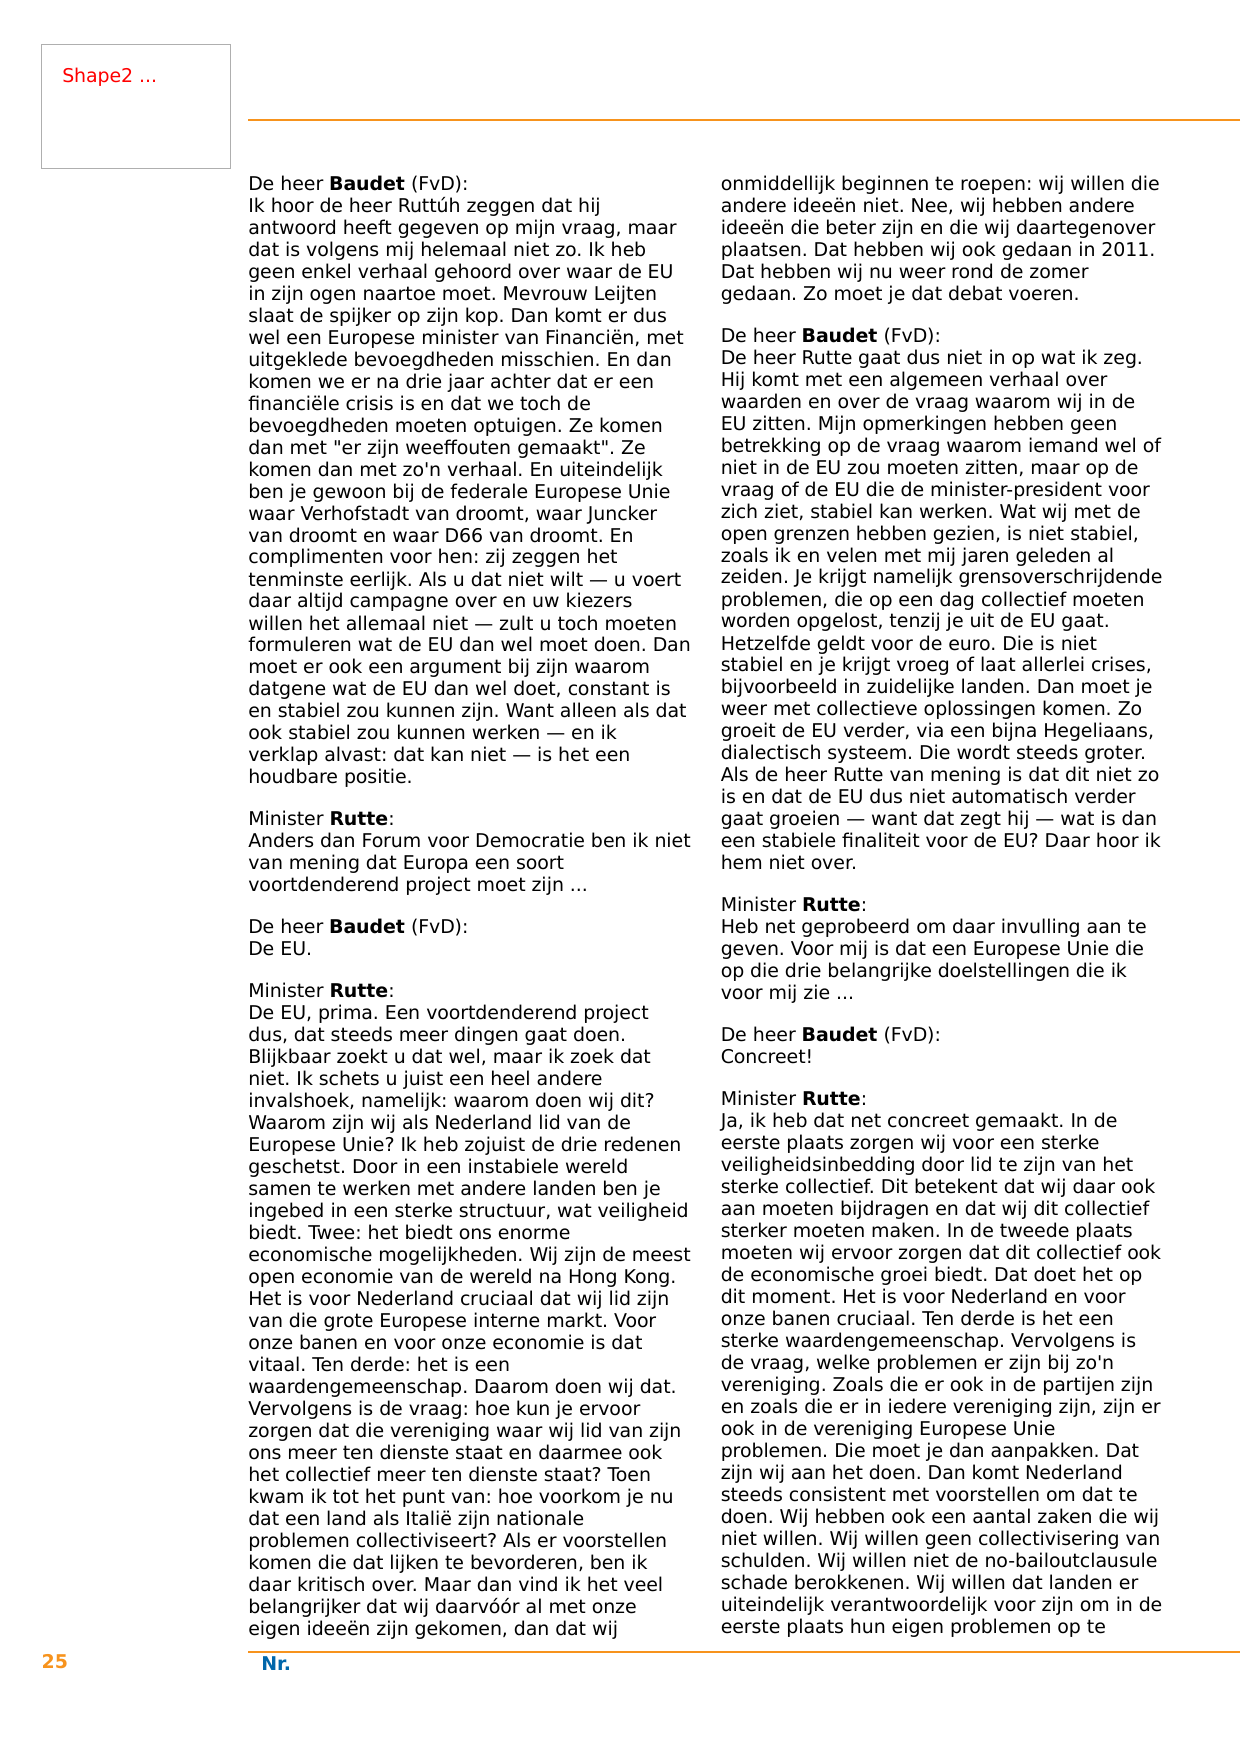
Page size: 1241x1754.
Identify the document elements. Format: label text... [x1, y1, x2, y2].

text De heer Rutte gaat dus niet in op wat ik zeg. Hij komt met een algemeen verhaal over waarden en over de vraag waarom wij in de EU zitten. Mijn opmerkingen hebben geen betrekking op de vraag waarom iemand wel of niet in de EU zou moeten zitten, maar op de vraag of de EU die de minister-president voor zich ziet, stabiel kan werken. Wat wij met de open grenzen hebben gezien, is niet stabiel, zoals ik en velen met mij jaren geleden al zeiden. Je krijgt namelijk grensoverschrijdende problemen, die op een dag collectief moeten worden opgelost, tenzij je uit de EU gaat. Hetzelfde geldt voor de euro. Die is niet stabiel en je krijgt vroeg of laat allerlei crises, bijvoorbeeld in zuidelijke landen. Dan moet je weer met collectieve oplossingen komen. Zo groeit de EU verder, via een bijna Hegeliaans, dialectisch systeem. Die wordt steeds groter. Als de heer Rutte van mening is dat dit niet zo is en dat de EU dus niet automatisch verder gaat groeien — want dat zegt hij — wat is dan een stabiele finaliteit voor de EU? Daar hoor ik hem niet over. [721, 347, 1163, 874]
text onmiddellijk beginnen te roepen: wij willen die andere ideeën niet. Nee, wij hebben andere ideeën die beter zijn en die wij daartegenover plaatsen. Dat hebben wij ook gedaan in 2011. Dat hebben wij nu weer rond de zomer gedaan. Zo moet je dat debat voeren. [721, 173, 1163, 305]
text Minister Rutte: [248, 808, 691, 830]
text De EU. [248, 938, 691, 960]
text Minister Rutte: [248, 980, 691, 1002]
text Ja, ik heb dat net concreet gemaakt. In de eerste plaats zorgen wij voor een sterke veiligheidsinbedding door lid te zijn van het sterke collectief. Dit betekent dat wij daar ook aan moeten bijdragen en dat wij dit collectief sterker moeten maken. In de tweede plaats moeten wij ervoor zorgen dat dit collectief ook de economische groei biedt. Dat doet het op dit moment. Het is voor Nederland en voor onze banen cruciaal. Ten derde is het een sterke waardengemeenschap. Vervolgens is de vraag, welke problemen er zijn bij zo'n vereniging. Zoals die er ook in de partijen zijn en zoals die er in iedere vereniging zijn, zijn er ook in de vereniging Europese Unie problemen. Die moet je dan aanpakken. Dat zijn wij aan het doen. Dan komt Nederland steeds consistent met voorstellen om dat te doen. Wij hebben ook een aantal zaken die wij niet willen. Wij willen geen collectivisering van schulden. Wij willen niet de no-bailoutclausule schade berokkenen. Wij willen dat landen er uiteindelijk verantwoordelijk voor zijn om in de eerste plaats hun eigen problemen op te [721, 1110, 1163, 1637]
text Minister Rutte: [721, 1088, 1163, 1110]
text De heer Baudet (FvD): [248, 916, 691, 938]
text Heb net geprobeerd om daar invulling aan te geven. Voor mij is dat een Europese Unie die op die drie belangrijke doelstellingen die ik voor mij zie ... [721, 916, 1163, 1004]
text De heer Baudet (FvD): [721, 1024, 1163, 1046]
text Anders dan Forum voor Democratie ben ik niet van mening dat Europa een soort voortdenderend project moet zijn ... [248, 830, 691, 896]
text De heer Baudet (FvD): [721, 325, 1163, 347]
text Ik hoor de heer Ruttúh zeggen dat hij antwoord heeft gegeven op mijn vraag, maar dat is volgens mij helemaal niet zo. Ik heb geen enkel verhaal gehoord over waar de EU in zijn ogen naartoe moet. Mevrouw Leijten slaat de spijker op zijn kop. Dan komt er dus wel een Europese minister van Financiën, met uitgeklede bevoegdheden misschien. En dan komen we er na drie jaar achter dat er een financiële crisis is en dat we toch de bevoegdheden moeten optuigen. Ze komen dan met "er zijn weeffouten gemaakt". Ze komen dan met zo'n verhaal. En uiteindelijk ben je gewoon bij de federale Europese Unie waar Verhofstadt van droomt, waar Juncker van droomt en waar D66 van droomt. En complimenten voor hen: zij zeggen het tenminste eerlijk. Als u dat niet wilt — u voert daar altijd campagne over en uw kiezers willen het allemaal niet — zult u toch moeten formuleren wat de EU dan wel moet doen. Dan moet er ook een argument bij zijn waarom datgene wat de EU dan wel doet, constant is en stabiel zou kunnen zijn. Want alleen als dat ook stabiel zou kunnen werken — en ik verklap alvast: dat kan niet — is het een houdbare positie. [248, 195, 691, 788]
text De heer Baudet (FvD): [248, 173, 691, 195]
text De EU, prima. Een voortdenderend project dus, dat steeds meer dingen gaat doen. Blijkbaar zoekt u dat wel, maar ik zoek dat niet. Ik schets u juist een heel andere invalshoek, namelijk: waarom doen wij dit? Waarom zijn wij als Nederland lid van de Europese Unie? Ik heb zojuist de drie redenen geschetst. Door in een instabiele wereld samen te werken met andere landen ben je ingebed in een sterke structuur, wat veiligheid biedt. Twee: het biedt ons enorme economische mogelijkheden. Wij zijn de meest open economie van de wereld na Hong Kong. Het is voor Nederland cruciaal dat wij lid zijn van die grote Europese interne markt. Voor onze banen en voor onze economie is dat vitaal. Ten derde: het is een waardengemeenschap. Daarom doen wij dat. Vervolgens is de vraag: hoe kun je ervoor zorgen dat die vereniging waar wij lid van zijn ons meer ten dienste staat en daarmee ook het collectief meer ten dienste staat? Toen kwam ik tot het punt van: hoe voorkom je nu dat een land als Italië zijn nationale problemen collectiviseert? Als er voorstellen komen die dat lijken te bevorderen, ben ik daar kritisch over. Maar dan vind ik het veel belangrijker dat wij daarvóór al met onze eigen ideeën zijn gekomen, dan dat wij [248, 1002, 691, 1639]
text Concreet! [721, 1046, 1163, 1068]
text Minister Rutte: [721, 894, 1163, 916]
